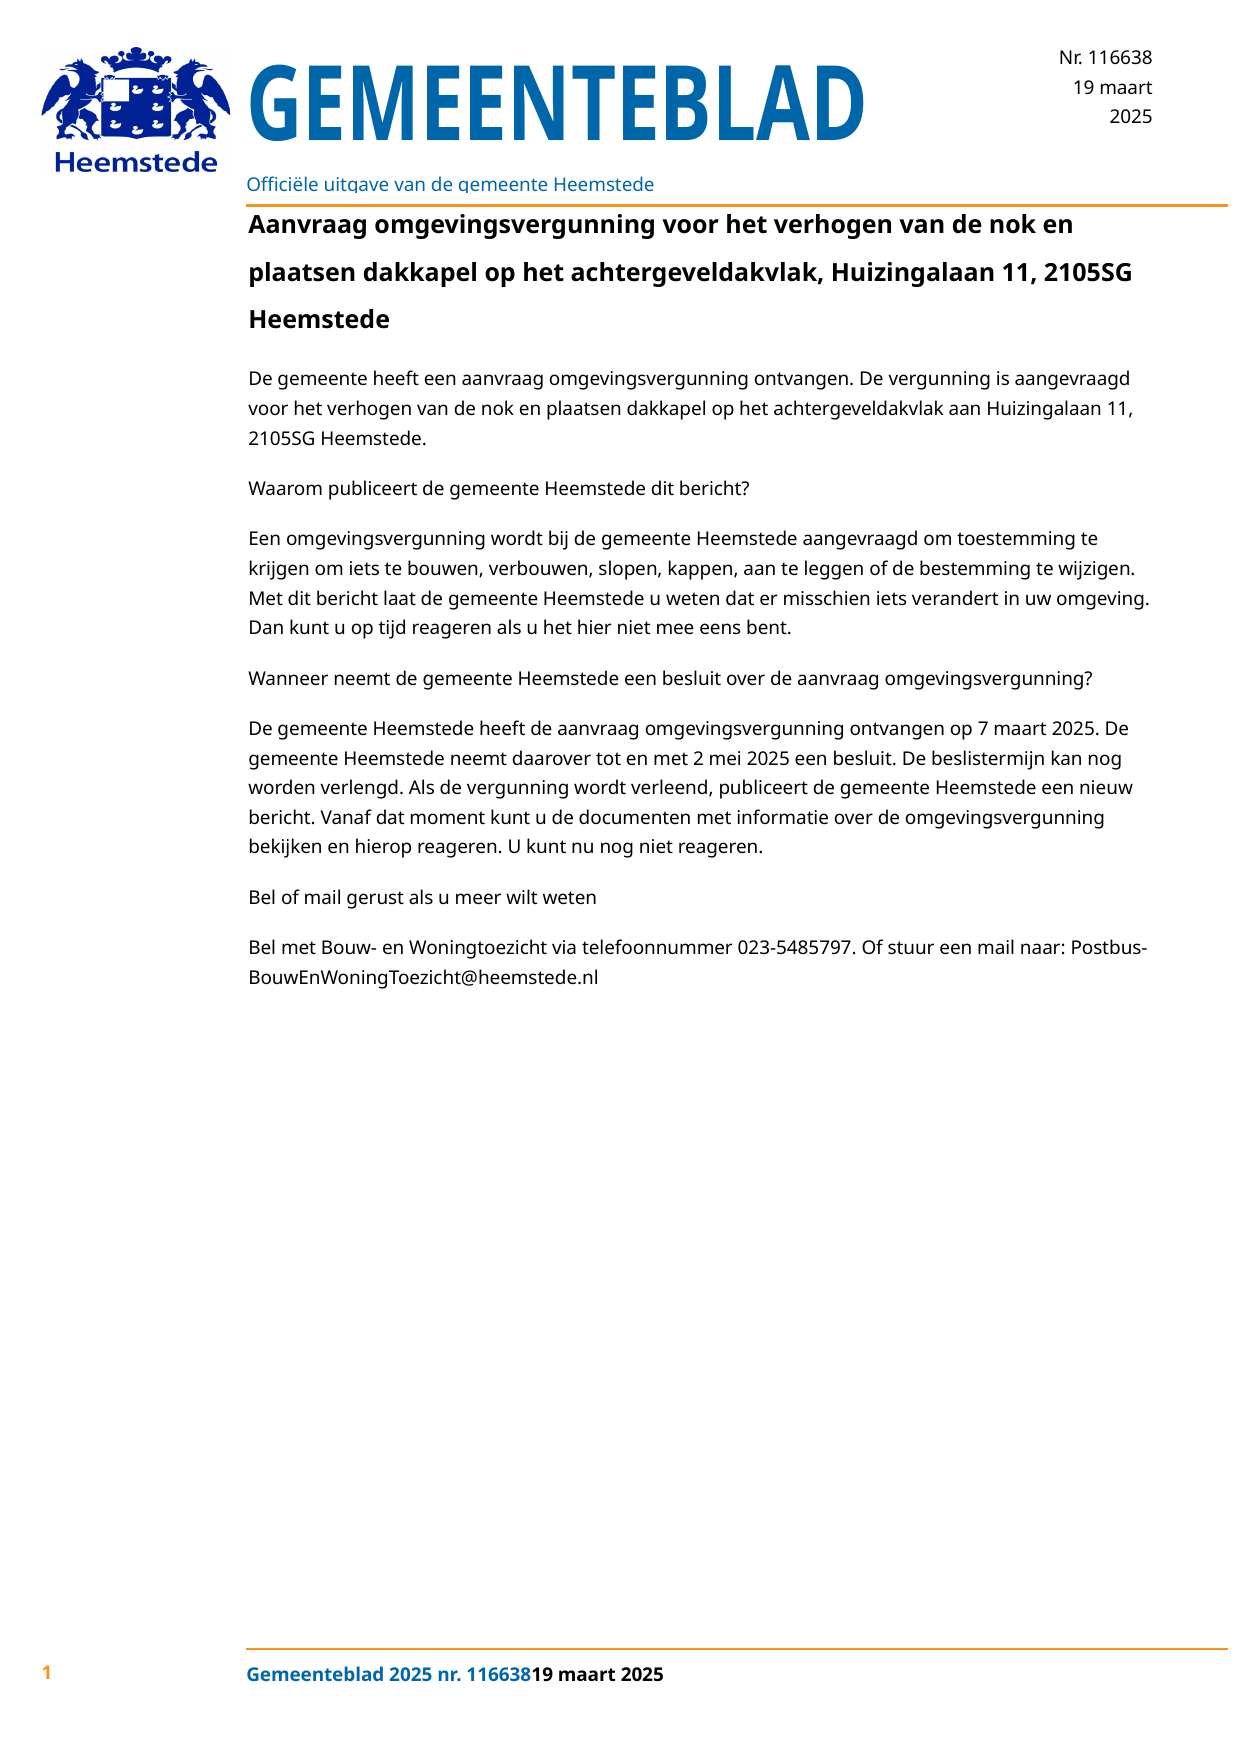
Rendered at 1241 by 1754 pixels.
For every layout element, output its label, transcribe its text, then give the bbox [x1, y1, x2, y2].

text Waarom publiceert de gemeente Heemstede dit bericht? [248, 475, 1152, 501]
text Een omgevingsvergunning wordt bij de gemeente Heemstede aangevraagd om toestemming te krijgen om iets te bouwen, verbouwen, slopen, kappen, aan te leggen of de bestemming te wijzigen. Met dit bericht laat de gemeente Heemstede u weten dat er misschien iets verandert in uw omgeving. Dan kunt u op tijd reageren als u het hier niet mee eens bent. [248, 526, 1152, 640]
text De gemeente Heemstede heeft de aanvraag omgevingsvergunning ontvangen op 7 maart 2025. De gemeente Heemstede neemt daarover tot en met 2 mei 2025 een besluit. De beslistermijn kan nog worden verlengd. Als de vergunning wordt verleend, publiceert de gemeente Heemstede een nieuw bericht. Vanaf dat moment kunt u de documenten met informatie over de omgevingsvergunning bekijken en hierop reageren. U kunt nu nog niet reageren. [248, 715, 1152, 859]
text Aanvraag omgevingsvergunning voor het verhogen van de nok en plaatsen dakkapel op het achtergeveldakvlak, Huizingalaan 11, 2105SG Heemstede [248, 207, 1152, 336]
picture [41, 47, 231, 172]
text Bel of mail gerust als u meer wilt weten [248, 884, 1152, 909]
text Wanneer neemt de gemeente Heemstede een besluit over de aanvraag omgevingsvergunning? [248, 665, 1152, 690]
text De gemeente heeft een aanvraag omgevingsvergunning ontvangen. De vergunning is aangevraagd voor het verhogen van de nok en plaatsen dakkapel op het achtergeveldakvlak aan Huizingalaan 11, 2105SG Heemstede. [248, 366, 1152, 450]
text Bel met Bouw- en Woningtoezicht via telefoonnummer 023-5485797. Of stuur een mail naar: Postbus-BouwEnWoningToezicht@heemstede.nl [248, 934, 1152, 989]
